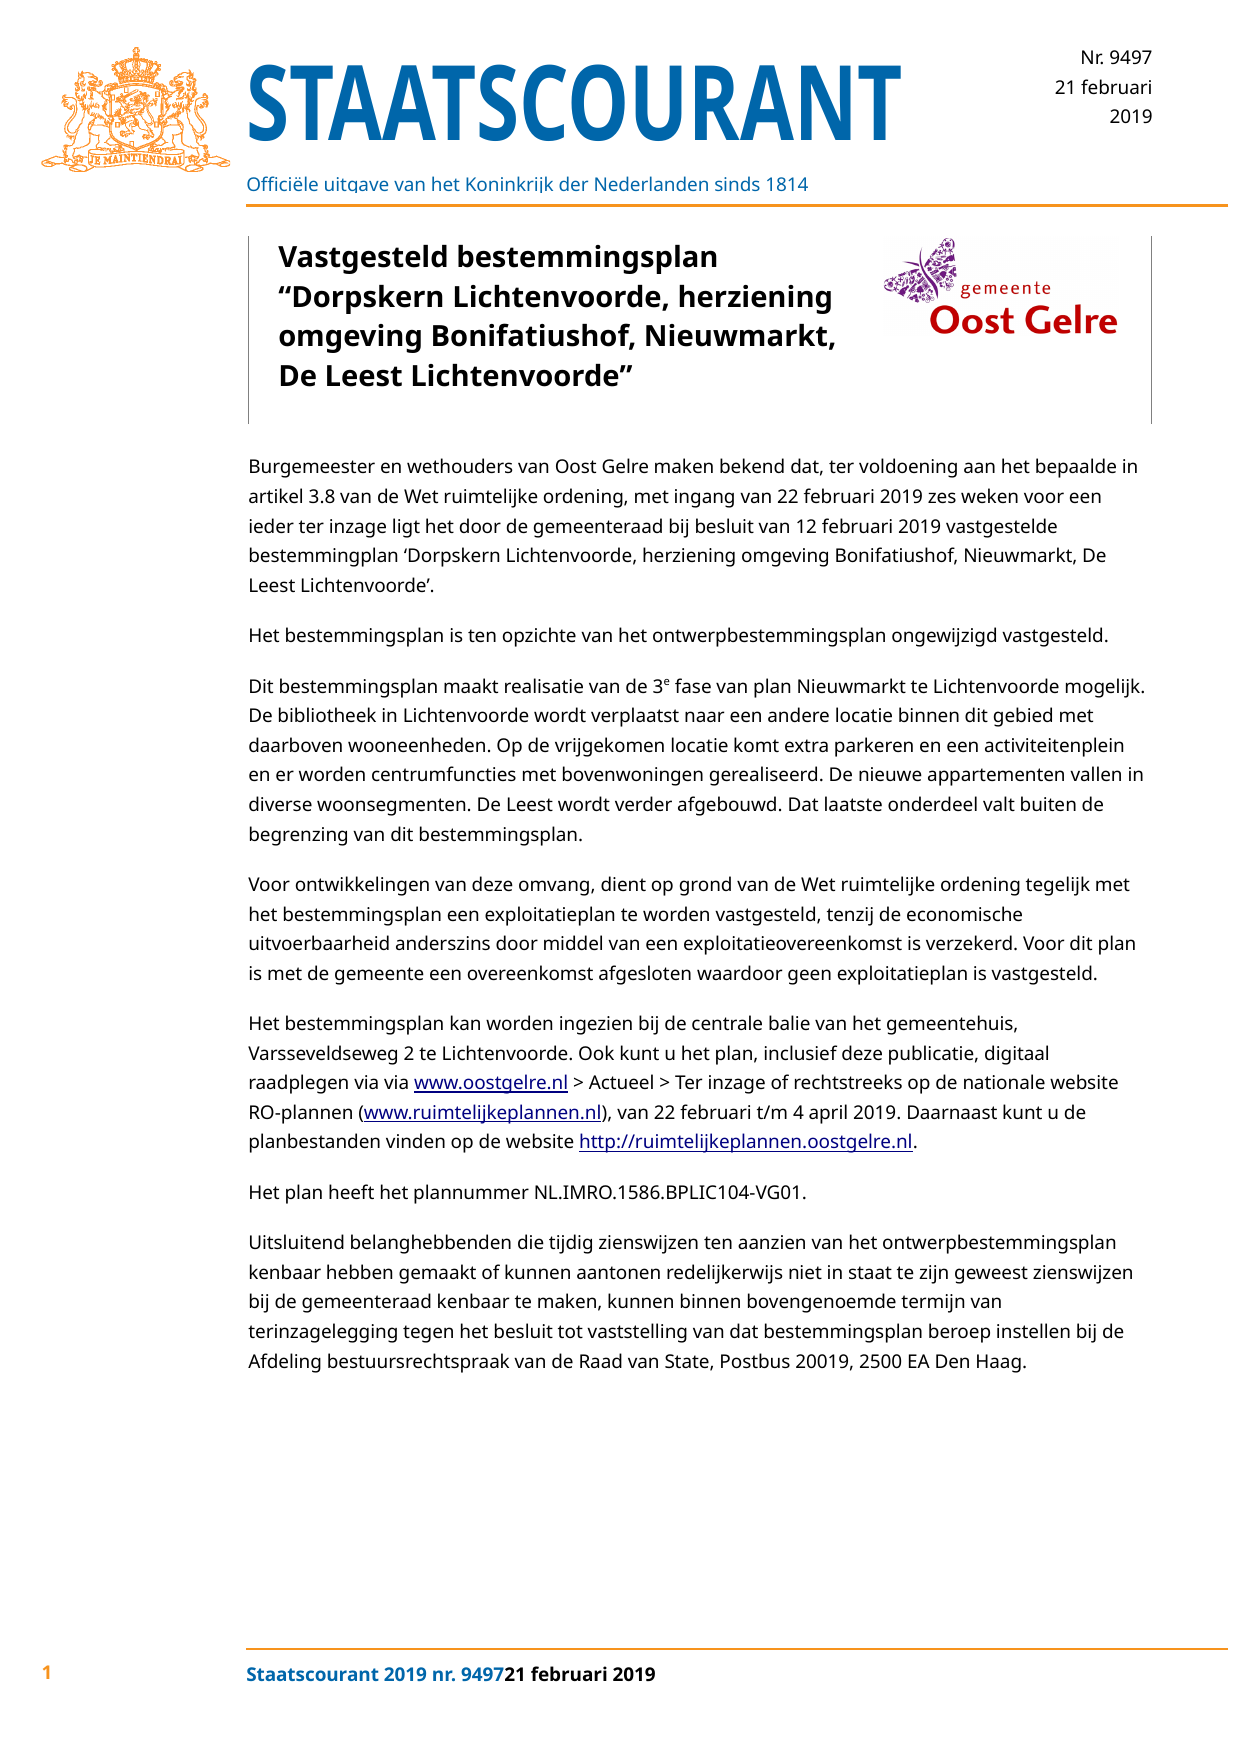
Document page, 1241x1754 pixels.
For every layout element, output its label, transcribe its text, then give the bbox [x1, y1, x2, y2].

text Dit bestemmingsplan maakt realisatie van de 3e fase van plan Nieuwmarkt te Lichtenvoorde mogelijk. De bibliotheek in Lichtenvoorde wordt verplaatst naar een andere locatie binnen dit gebied met daarboven wooneenheden. Op de vrijgekomen locatie komt extra parkeren en een activiteitenplein en er worden centrumfuncties met bovenwoningen gerealiseerd. De nieuwe appartementen vallen in diverse woonsegmenten. De Leest wordt verder afgebouwd. Dat laatste onderdeel valt buiten de begrenzing van dit bestemmingsplan. [248, 673, 1152, 846]
text Burgemeester en wethouders van Oost Gelre maken bekend dat, ter voldoening aan het bepaalde in artikel 3.8 van de Wet ruimtelijke ordening, met ingang van 22 februari 2019 zes weken voor een ieder ter inzage ligt het door de gemeenteraad bij besluit van 12 februari 2019 vastgestelde bestemmingplan ‘Dorpskern Lichtenvoorde, herziening omgeving Bonifatiushof, Nieuwmarkt, De Leest Lichtenvoorde’. [248, 454, 1152, 598]
text Het bestemmingsplan kan worden ingezien bij de centrale balie van het gemeentehuis, Varsseveldseweg 2 te Lichtenvoorde. Ook kunt u het plan, inclusief deze publicatie, digitaal raadplegen via via www.oostgelre.nl > Actueel > Ter inzage of rechtstreeks op de nationale website RO-plannen (www.ruimtelijkeplannen.nl), van 22 februari t/m 4 april 2019. Daarnaast kunt u de planbestanden vinden op de website http://ruimtelijkeplannen.oostgelre.nl. [248, 1010, 1152, 1154]
picture [882, 236, 1119, 336]
table_header [850, 236, 1151, 424]
table_header Vastgesteld bestemmingsplan “Dorpskern Lichtenvoorde, herziening omgeving Bonifatiushof, Nieuwmarkt, De Leest Lichtenvoorde” [249, 236, 850, 424]
text Uitsluitend belanghebbenden die tijdig zienswijzen ten aanzien van het ontwerpbestemmingsplan kenbaar hebben gemaakt of kunnen aantonen redelijkerwijs niet in staat te zijn geweest zienswijzen bij de gemeenteraad kenbaar te maken, kunnen binnen bovengenoemde termijn van terinzagelegging tegen het besluit tot vaststelling van dat bestemmingsplan beroep instellen bij de Afdeling bestuursrechtspraak van de Raad van State, Postbus 20019, 2500 EA Den Haag. [248, 1229, 1152, 1373]
text Het bestemmingsplan is ten opzichte van het ontwerpbestemmingsplan ongewijzigd vastgesteld. [248, 622, 1152, 648]
text Het plan heeft het plannummer NL.IMRO.1586.BPLIC104-VG01. [248, 1179, 1152, 1205]
text Voor ontwikkelingen van deze omvang, dient op grond van de Wet ruimtelijke ordening tegelijk met het bestemmingsplan een exploitatieplan te worden vastgesteld, tenzij de economische uitvoerbaarheid anderszins door middel van een exploitatieovereenkomst is verzekerd. Voor dit plan is met de gemeente een overeenkomst afgesloten waardoor geen exploitatieplan is vastgesteld. [248, 871, 1152, 986]
picture [41, 47, 231, 172]
